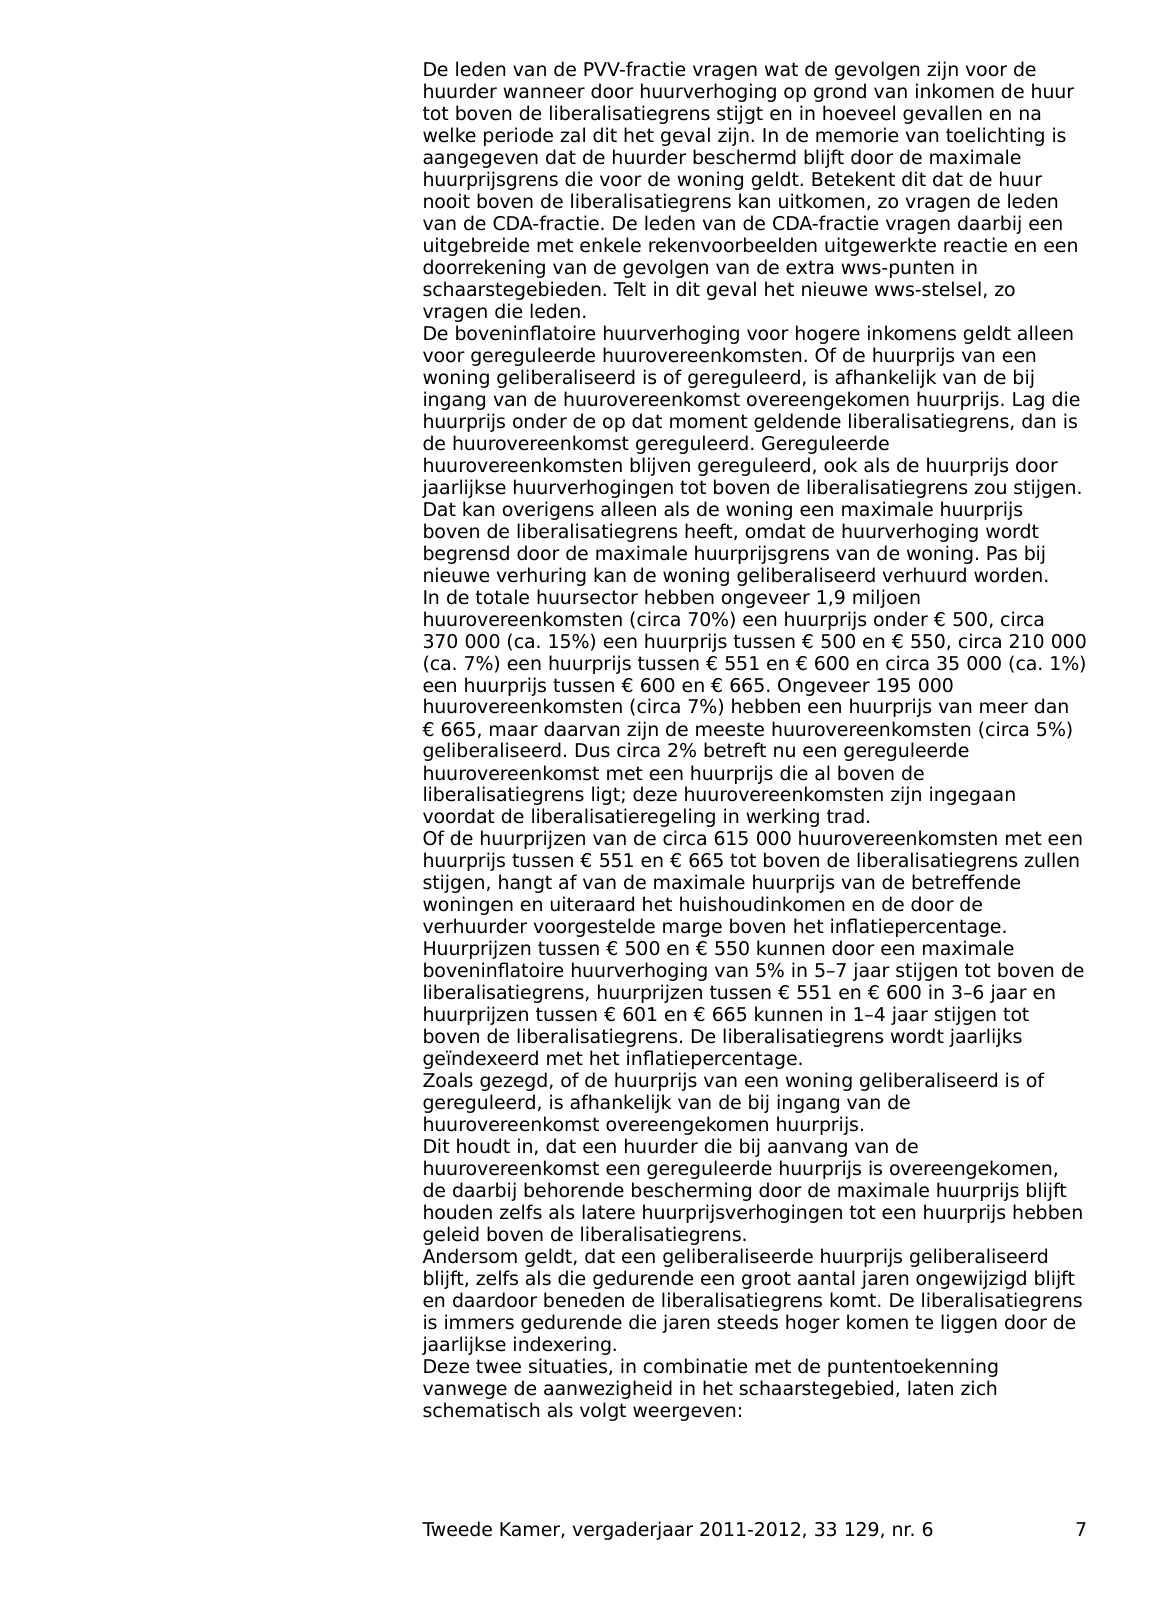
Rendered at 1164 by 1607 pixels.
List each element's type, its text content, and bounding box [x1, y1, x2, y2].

text Dit houdt in, dat een huurder die bij aanvang van de huurovereenkomst een gereguleerde huurprijs is overeengekomen, de daarbij behorende bescherming door de maximale huurprijs blijft houden zelfs als latere huurprijsverhogingen tot een huurprijs hebben geleid boven de liberalisatiegrens. [422, 1136, 1087, 1246]
text Zoals gezegd, of de huurprijs van een woning geliberaliseerd is of gereguleerd, is afhankelijk van de bij ingang van de huurovereenkomst overeengekomen huurprijs. [422, 1070, 1087, 1136]
text Deze twee situaties, in combinatie met de puntentoekenning vanwege de aanwezigheid in het schaarstegebied, laten zich schematisch als volgt weergeven: [422, 1356, 1087, 1422]
text In de totale huursector hebben ongeveer 1,9 miljoen huurovereenkomsten (circa 70%) een huurprijs onder € 500, circa 370 000 (ca. 15%) een huurprijs tussen € 500 en € 550, circa 210 000 (ca. 7%) een huurprijs tussen € 551 en € 600 en circa 35 000 (ca. 1%) een huurprijs tussen € 600 en € 665. Ongeveer 195 000 huurovereenkomsten (circa 7%) hebben een huurprijs van meer dan € 665, maar daarvan zijn de meeste huurovereenkomsten (circa 5%) geliberaliseerd. Dus circa 2% betreft nu een gereguleerde huurovereenkomst met een huurprijs die al boven de liberalisatiegrens ligt; deze huurovereenkomsten zijn ingegaan voordat de liberalisatieregeling in werking trad. [422, 587, 1087, 828]
text De leden van de PVV-fractie vragen wat de gevolgen zijn voor de huurder wanneer door huurverhoging op grond van inkomen de huur tot boven de liberalisatiegrens stijgt en in hoeveel gevallen en na welke periode zal dit het geval zijn. In de memorie van toelichting is aangegeven dat de huurder beschermd blijft door de maximale huurprijsgrens die voor de woning geldt. Betekent dit dat de huur nooit boven de liberalisatiegrens kan uitkomen, zo vragen de leden van de CDA-fractie. De leden van de CDA-fractie vragen daarbij een uitgebreide met enkele rekenvoorbeelden uitgewerkte reactie en een doorrekening van de gevolgen van de extra wws-punten in schaarstegebieden. Telt in dit geval het nieuwe wws-stelsel, zo vragen die leden. [422, 59, 1087, 323]
text Of de huurprijzen van de circa 615 000 huurovereenkomsten met een huurprijs tussen € 551 en € 665 tot boven de liberalisatiegrens zullen stijgen, hangt af van de maximale huurprijs van de betreffende woningen en uiteraard het huishoudinkomen en de door de verhuurder voorgestelde marge boven het inflatiepercentage. Huurprijzen tussen € 500 en € 550 kunnen door een maximale boveninflatoire huurverhoging van 5% in 5–7 jaar stijgen tot boven de liberalisatiegrens, huurprijzen tussen € 551 en € 600 in 3–6 jaar en huurprijzen tussen € 601 en € 665 kunnen in 1–4 jaar stijgen tot boven de liberalisatiegrens. De liberalisatiegrens wordt jaarlijks geïndexeerd met het inflatiepercentage. [422, 828, 1087, 1070]
text De boveninflatoire huurverhoging voor hogere inkomens geldt alleen voor gereguleerde huurovereenkomsten. Of de huurprijs van een woning geliberaliseerd is of gereguleerd, is afhankelijk van de bij ingang van de huurovereenkomst overeengekomen huurprijs. Lag die huurprijs onder de op dat moment geldende liberalisatiegrens, dan is de huurovereenkomst gereguleerd. Gereguleerde huurovereenkomsten blijven gereguleerd, ook als de huurprijs door jaarlijkse huurverhogingen tot boven de liberalisatiegrens zou stijgen. Dat kan overigens alleen als de woning een maximale huurprijs boven de liberalisatiegrens heeft, omdat de huurverhoging wordt begrensd door de maximale huurprijsgrens van de woning. Pas bij nieuwe verhuring kan de woning geliberaliseerd verhuurd worden. [422, 323, 1087, 587]
text Andersom geldt, dat een geliberaliseerde huurprijs geliberaliseerd blijft, zelfs als die gedurende een groot aantal jaren ongewijzigd blijft en daardoor beneden de liberalisatiegrens komt. De liberalisatiegrens is immers gedurende die jaren steeds hoger komen te liggen door de jaarlijkse indexering. [422, 1246, 1087, 1356]
